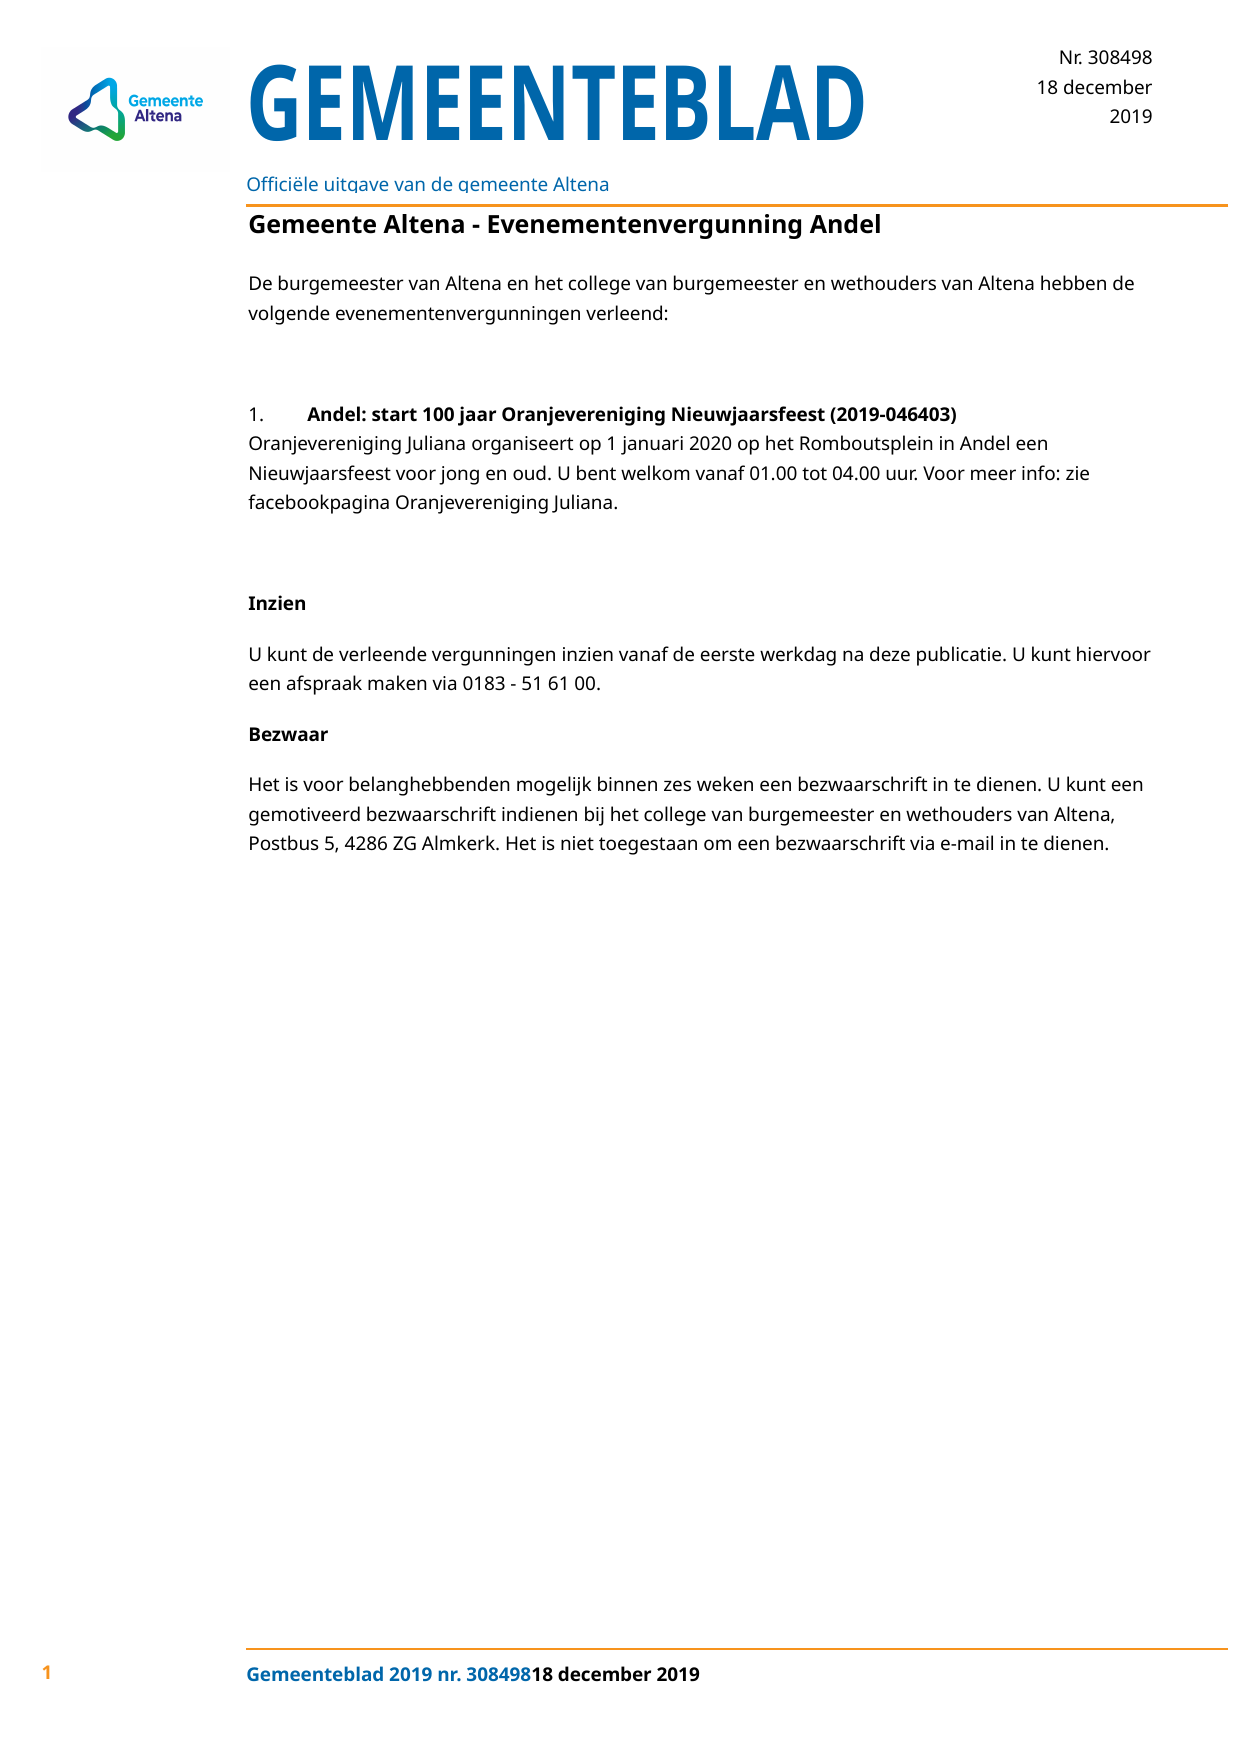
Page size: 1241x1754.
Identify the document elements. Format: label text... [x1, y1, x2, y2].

text Gemeente Altena - Evenementenvergunning Andel [248, 207, 1152, 241]
list Andel: start 100 jaar Oranjevereniging Nieuwjaarsfeest (2019-046403) [248, 401, 1152, 426]
text U kunt de verleende vergunningen inzien vanaf de eerste werkdag na deze publicatie. U kunt hiervoor een afspraak maken via 0183 - 51 61 00. [248, 641, 1152, 696]
text Inzien [248, 590, 1152, 616]
picture [41, 47, 231, 172]
text Bezwaar [248, 721, 1152, 746]
text De burgemeester van Altena en het college van burgemeester en wethouders van Altena hebben de volgende evenementenvergunningen verleend: [248, 270, 1152, 326]
text Het is voor belanghebbenden mogelijk binnen zes weken een bezwaarschrift in te dienen. U kunt een gemotiveerd bezwaarschrift indienen bij het college van burgemeester en wethouders van Altena, Postbus 5, 4286 ZG Almkerk. Het is niet toegestaan om een bezwaarschrift via e-mail in te dienen. [248, 771, 1152, 856]
text Oranjevereniging Juliana organiseert op 1 januari 2020 op het Romboutsplein in Andel een Nieuwjaarsfeest voor jong en oud. U bent welkom vanaf 01.00 tot 04.00 uur. Voor meer info: zie facebookpagina Oranjevereniging Juliana. [248, 430, 1152, 515]
